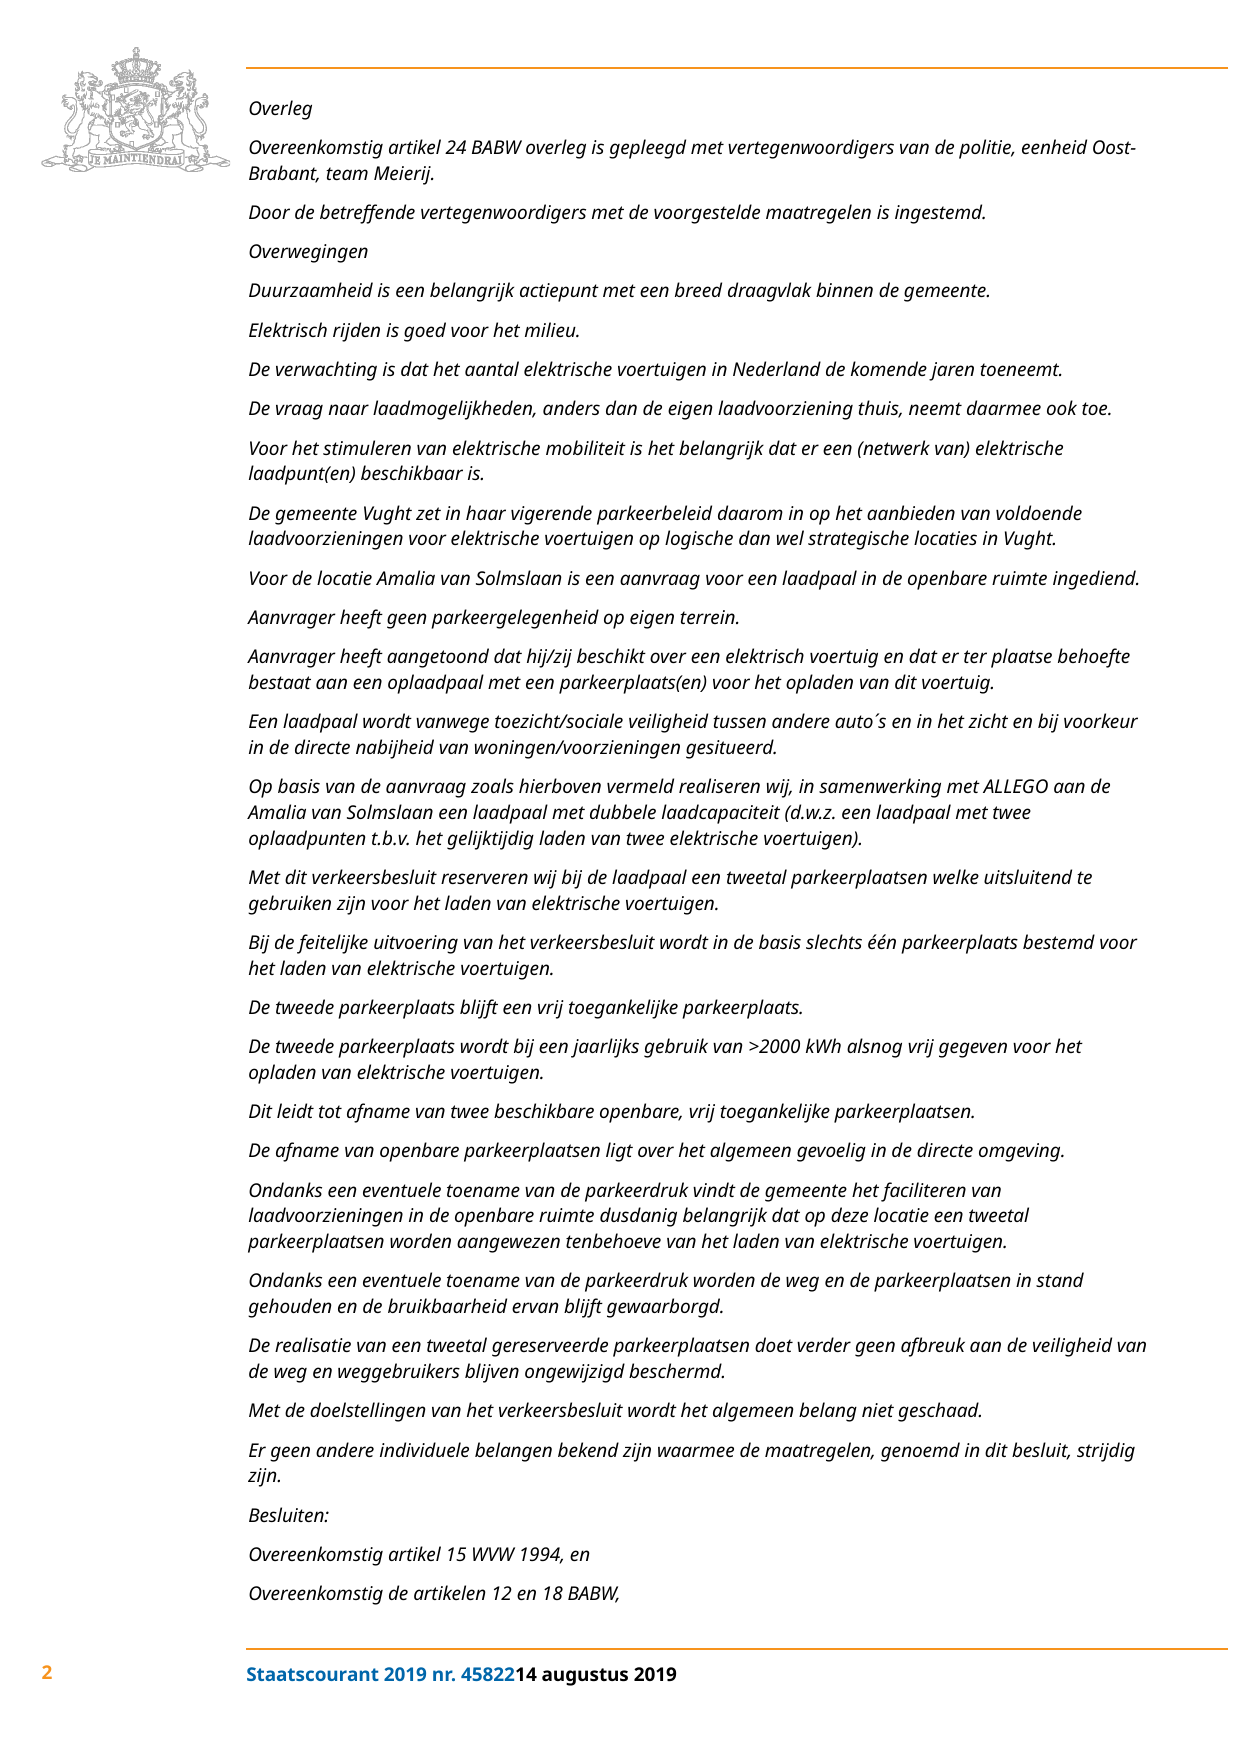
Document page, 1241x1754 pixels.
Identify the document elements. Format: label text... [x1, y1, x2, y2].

text Overeenkomstig de artikelen 12 en 18 BABW, [248, 1580, 1152, 1606]
text De vraag naar laadmogelijkheden, anders dan de eigen laadvoorziening thuis, neemt daarmee ook toe. [248, 395, 1152, 421]
text Bij de feitelijke uitvoering van het verkeersbesluit wordt in de basis slechts één parkeerplaats bestemd voor het laden van elektrische voertuigen. [248, 929, 1152, 980]
text Dit leidt tot afname van twee beschikbare openbare, vrij toegankelijke parkeerplaatsen. [248, 1098, 1152, 1124]
text De afname van openbare parkeerplaatsen ligt over het algemeen gevoelig in de directe omgeving. [248, 1137, 1152, 1163]
text Met de doelstellingen van het verkeersbesluit wordt het algemeen belang niet geschaad. [248, 1397, 1152, 1423]
text Besluiten: [248, 1502, 1152, 1527]
text De tweede parkeerplaats blijft een vrij toegankelijke parkeerplaats. [248, 994, 1152, 1020]
text Overleg [248, 95, 1152, 121]
text Overeenkomstig artikel 24 BABW overleg is gepleegd met vertegenwoordigers van de politie, eenheid Oost-Brabant, team Meierij. [248, 134, 1152, 186]
text Op basis van de aanvraag zoals hierboven vermeld realiseren wij, in samenwerking met ALLEGO aan de Amalia van Solmslaan een laadpaal met dubbele laadcapaciteit (d.w.z. een laadpaal met twee oplaadpunten t.b.v. het gelijktijdig laden van twee elektrische voertuigen). [248, 773, 1152, 850]
text Elektrisch rijden is goed voor het milieu. [248, 317, 1152, 343]
text Een laadpaal wordt vanwege toezicht/sociale veiligheid tussen andere auto´s en in het zicht en bij voorkeur in de directe nabijheid van woningen/voorzieningen gesitueerd. [248, 708, 1152, 760]
text Met dit verkeersbesluit reserveren wij bij de laadpaal een tweetal parkeerplaatsen welke uitsluitend te gebruiken zijn voor het laden van elektrische voertuigen. [248, 864, 1152, 915]
text Overeenkomstig artikel 15 WVW 1994, en [248, 1541, 1152, 1567]
text De gemeente Vught zet in haar vigerende parkeerbeleid daarom in op het aanbieden van voldoende laadvoorzieningen voor elektrische voertuigen op logische dan wel strategische locaties in Vught. [248, 500, 1152, 551]
picture [41, 47, 231, 172]
text De verwachting is dat het aantal elektrische voertuigen in Nederland de komende jaren toeneemt. [248, 356, 1152, 382]
text Aanvrager heeft geen parkeergelegenheid op eigen terrein. [248, 604, 1152, 630]
text De tweede parkeerplaats wordt bij een jaarlijks gebruik van >2000 kWh alsnog vrij gegeven voor het opladen van elektrische voertuigen. [248, 1033, 1152, 1085]
text Voor de locatie Amalia van Solmslaan is een aanvraag voor een laadpaal in de openbare ruimte ingediend. [248, 565, 1152, 590]
text Duurzaamheid is een belangrijk actiepunt met een breed draagvlak binnen de gemeente. [248, 278, 1152, 303]
text Aanvrager heeft aangetoond dat hij/zij beschikt over een elektrisch voertuig en dat er ter plaatse behoefte bestaat aan een oplaadpaal met een parkeerplaats(en) voor het opladen van dit voertuig. [248, 643, 1152, 695]
text Ondanks een eventuele toename van de parkeerdruk worden de weg en de parkeerplaatsen in stand gehouden en de bruikbaarheid ervan blijft gewaarborgd. [248, 1267, 1152, 1319]
text Ondanks een eventuele toename van de parkeerdruk vindt de gemeente het faciliteren van laadvoorzieningen in de openbare ruimte dusdanig belangrijk dat op deze locatie een tweetal parkeerplaatsen worden aangewezen tenbehoeve van het laden van elektrische voertuigen. [248, 1177, 1152, 1254]
text De realisatie van een tweetal gereserveerde parkeerplaatsen doet verder geen afbreuk aan de veiligheid van de weg en weggebruikers blijven ongewijzigd beschermd. [248, 1332, 1152, 1384]
text Er geen andere individuele belangen bekend zijn waarmee de maatregelen, genoemd in dit besluit, strijdig zijn. [248, 1437, 1152, 1488]
text Door de betreffende vertegenwoordigers met de voor­gestelde maatregelen is inge­stemd. [248, 199, 1152, 225]
text Overwegingen [248, 238, 1152, 264]
text Voor het stimuleren van elektrische mobiliteit is het belangrijk dat er een (netwerk van) elektrische laadpunt(en) beschikbaar is. [248, 435, 1152, 486]
